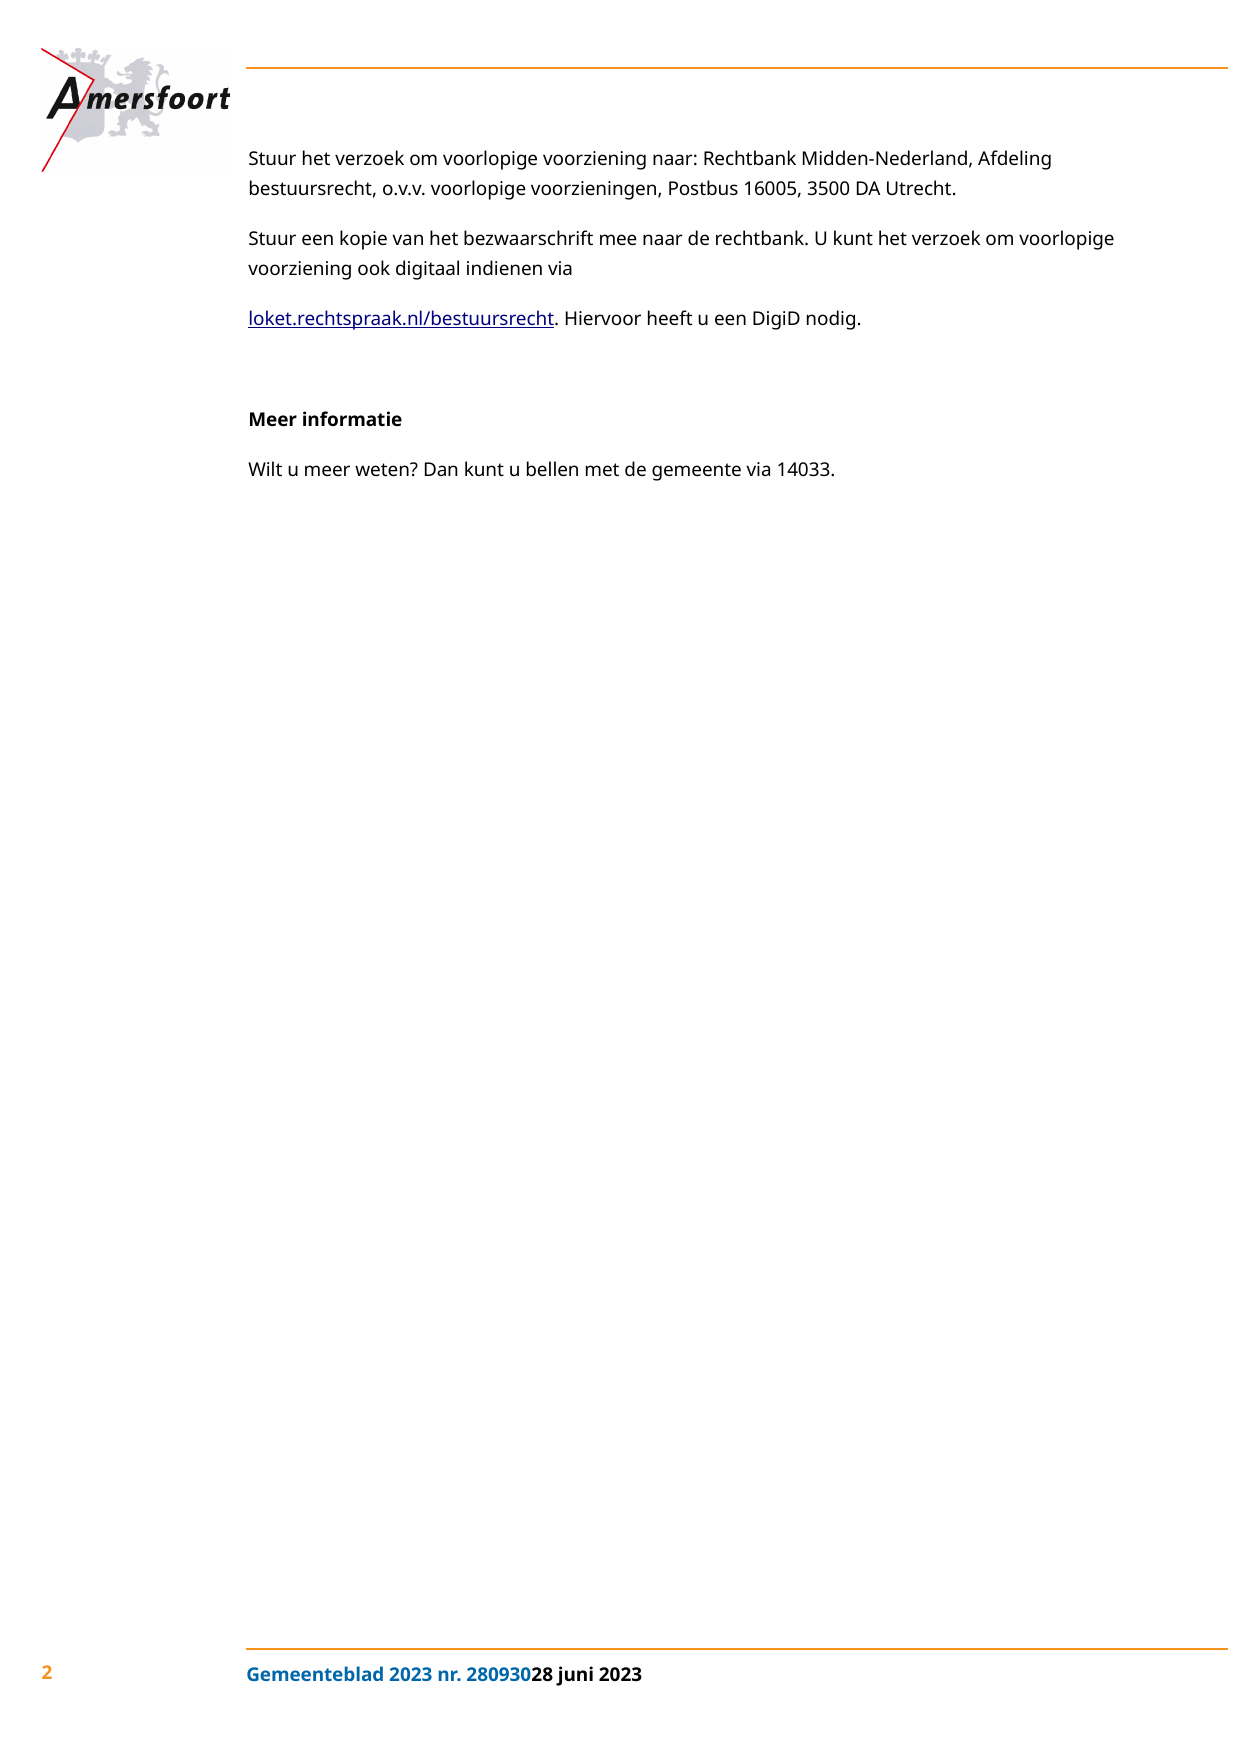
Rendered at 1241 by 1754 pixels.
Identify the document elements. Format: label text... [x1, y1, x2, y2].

text loket.rechtspraak.nl/bestuursrecht. Hiervoor heeft u een DigiD nodig. [248, 305, 1152, 331]
text Wilt u meer weten? Dan kunt u bellen met de gemeente via 14033. [248, 456, 1152, 482]
picture [41, 47, 231, 172]
text Stuur het verzoek om voorlopige voorziening naar: Rechtbank Midden-Nederland, Afdeling bestuursrecht, o.v.v. voorlopige voorzieningen, Postbus 16005, 3500 DA Utrecht. [248, 145, 1152, 201]
text Stuur een kopie van het bezwaarschrift mee naar de rechtbank. U kunt het verzoek om voorlopige voorziening ook digitaal indienen via [248, 225, 1152, 281]
text Meer informatie [248, 406, 1152, 432]
